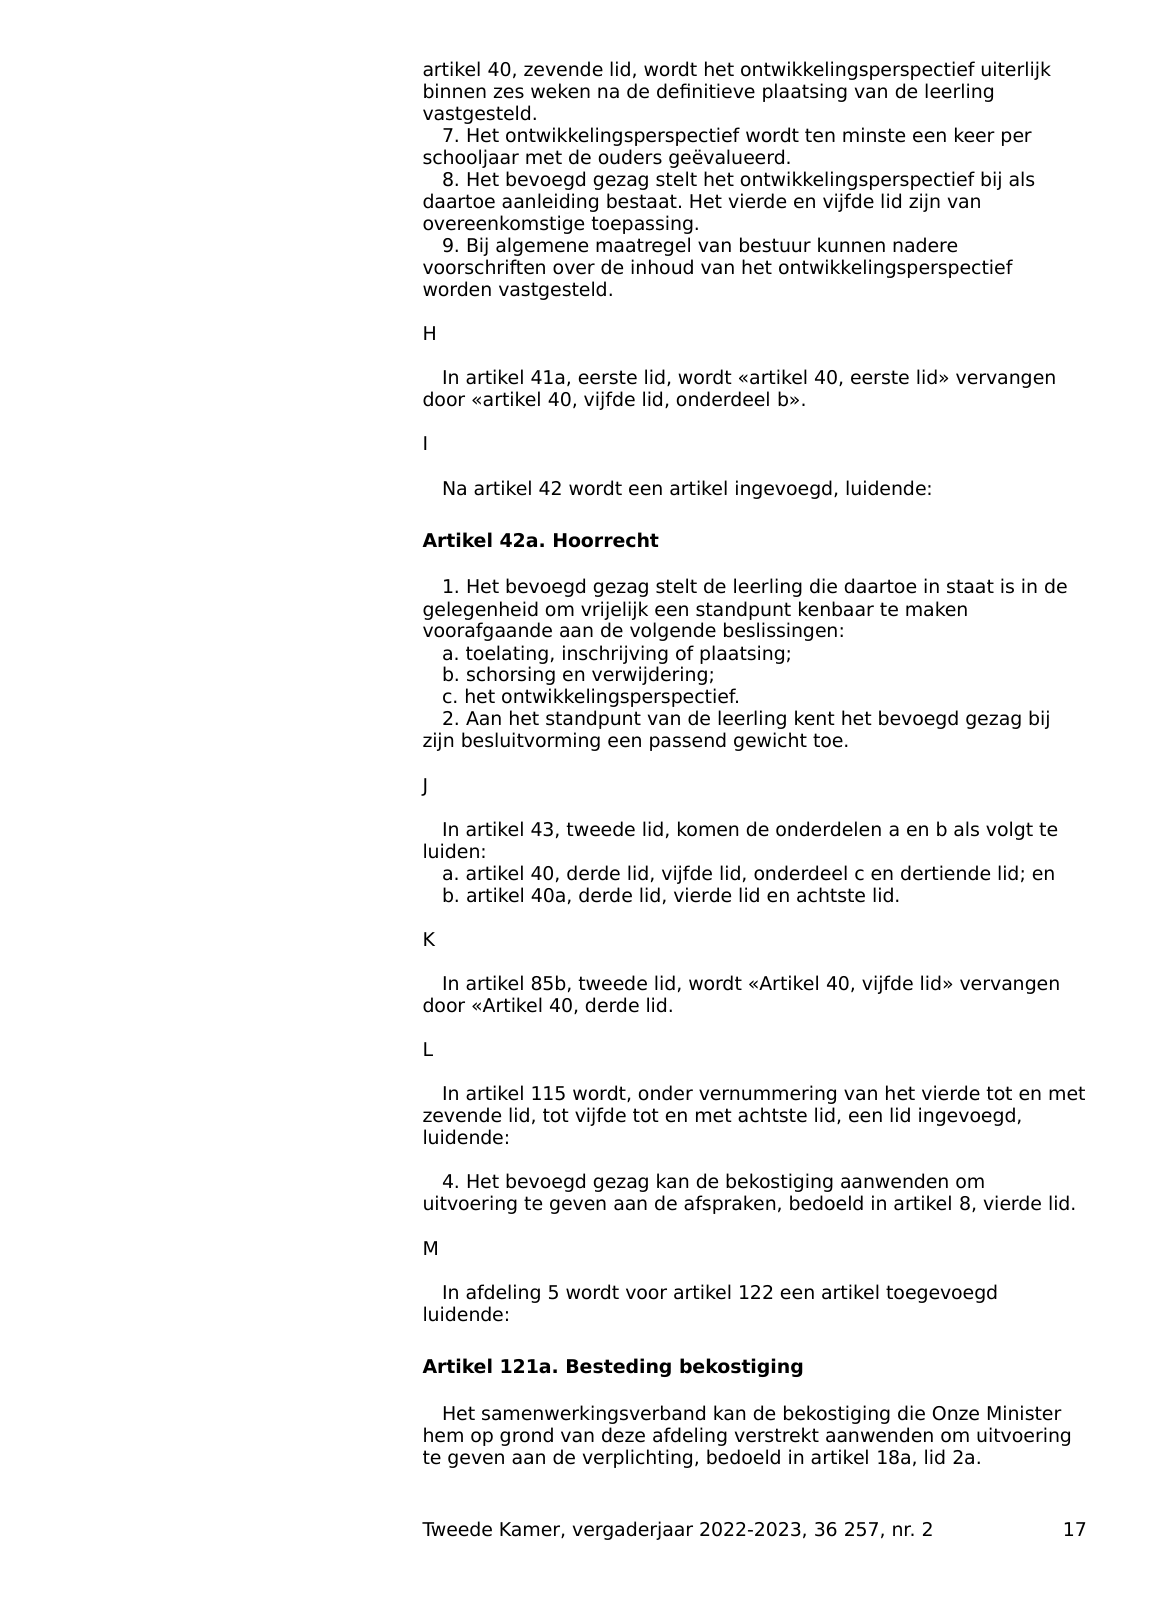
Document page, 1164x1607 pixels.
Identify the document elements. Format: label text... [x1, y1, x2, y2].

text a. toelating, inschrijving of plaatsing; [422, 642, 1087, 664]
text a. artikel 40, derde lid, vijfde lid, onderdeel c en dertiende lid; en [422, 863, 1087, 884]
subtitle Artikel 121a. Besteding bekostiging [422, 1356, 1087, 1378]
text 1. Het bevoegd gezag stelt de leerling die daartoe in staat is in de gelegenheid om vrijelijk een standpunt kenbaar te maken voorafgaande aan de volgende beslissingen: [422, 576, 1087, 642]
text In artikel 41a, eerste lid, wordt «artikel 40, eerste lid» vervangen door «artikel 40, vijfde lid, onderdeel b». [422, 367, 1087, 411]
text In artikel 43, tweede lid, komen de onderdelen a en b als volgt te luiden: [422, 819, 1087, 863]
text M [422, 1237, 1087, 1259]
text artikel 40, zevende lid, wordt het ontwikkelingsperspectief uiterlijk binnen zes weken na de definitieve plaatsing van de leerling vastgesteld. [422, 59, 1087, 125]
text 9. Bij algemene maatregel van bestuur kunnen nadere voorschriften over de inhoud van het ontwikkelingsperspectief worden vastgesteld. [422, 235, 1087, 301]
text 2. Aan het standpunt van de leerling kent het bevoegd gezag bij zijn besluitvorming een passend gewicht toe. [422, 708, 1087, 752]
text In artikel 115 wordt, onder vernummering van het vierde tot en met zevende lid, tot vijfde tot en met achtste lid, een lid ingevoegd, luidende: [422, 1083, 1087, 1149]
text Het samenwerkingsverband kan de bekostiging die Onze Minister hem op grond van deze afdeling verstrekt aanwenden om uitvoering te geven aan de verplichting, bedoeld in artikel 18a, lid 2a. [422, 1403, 1087, 1468]
subtitle Artikel 42a. Hoorrecht [422, 529, 1087, 551]
text In afdeling 5 wordt voor artikel 122 een artikel toegevoegd luidende: [422, 1282, 1087, 1326]
text 8. Het bevoegd gezag stelt het ontwikkelingsperspectief bij als daartoe aanleiding bestaat. Het vierde en vijfde lid zijn van overeenkomstige toepassing. [422, 169, 1087, 235]
text b. schorsing en verwijdering; [422, 664, 1087, 686]
text J [422, 774, 1087, 796]
text H [422, 323, 1087, 345]
text In artikel 85b, tweede lid, wordt «Artikel 40, vijfde lid» vervangen door «Artikel 40, derde lid. [422, 973, 1087, 1017]
text c. het ontwikkelingsperspectief. [422, 686, 1087, 708]
text 4. Het bevoegd gezag kan de bekostiging aanwenden om uitvoering te geven aan de afspraken, bedoeld in artikel 8, vierde lid. [422, 1171, 1087, 1215]
text I [422, 433, 1087, 455]
text 7. Het ontwikkelingsperspectief wordt ten minste een keer per schooljaar met de ouders geëvalueerd. [422, 125, 1087, 169]
text Na artikel 42 wordt een artikel ingevoegd, luidende: [422, 477, 1087, 499]
text b. artikel 40a, derde lid, vierde lid en achtste lid. [422, 884, 1087, 907]
text K [422, 929, 1087, 951]
text L [422, 1039, 1087, 1061]
